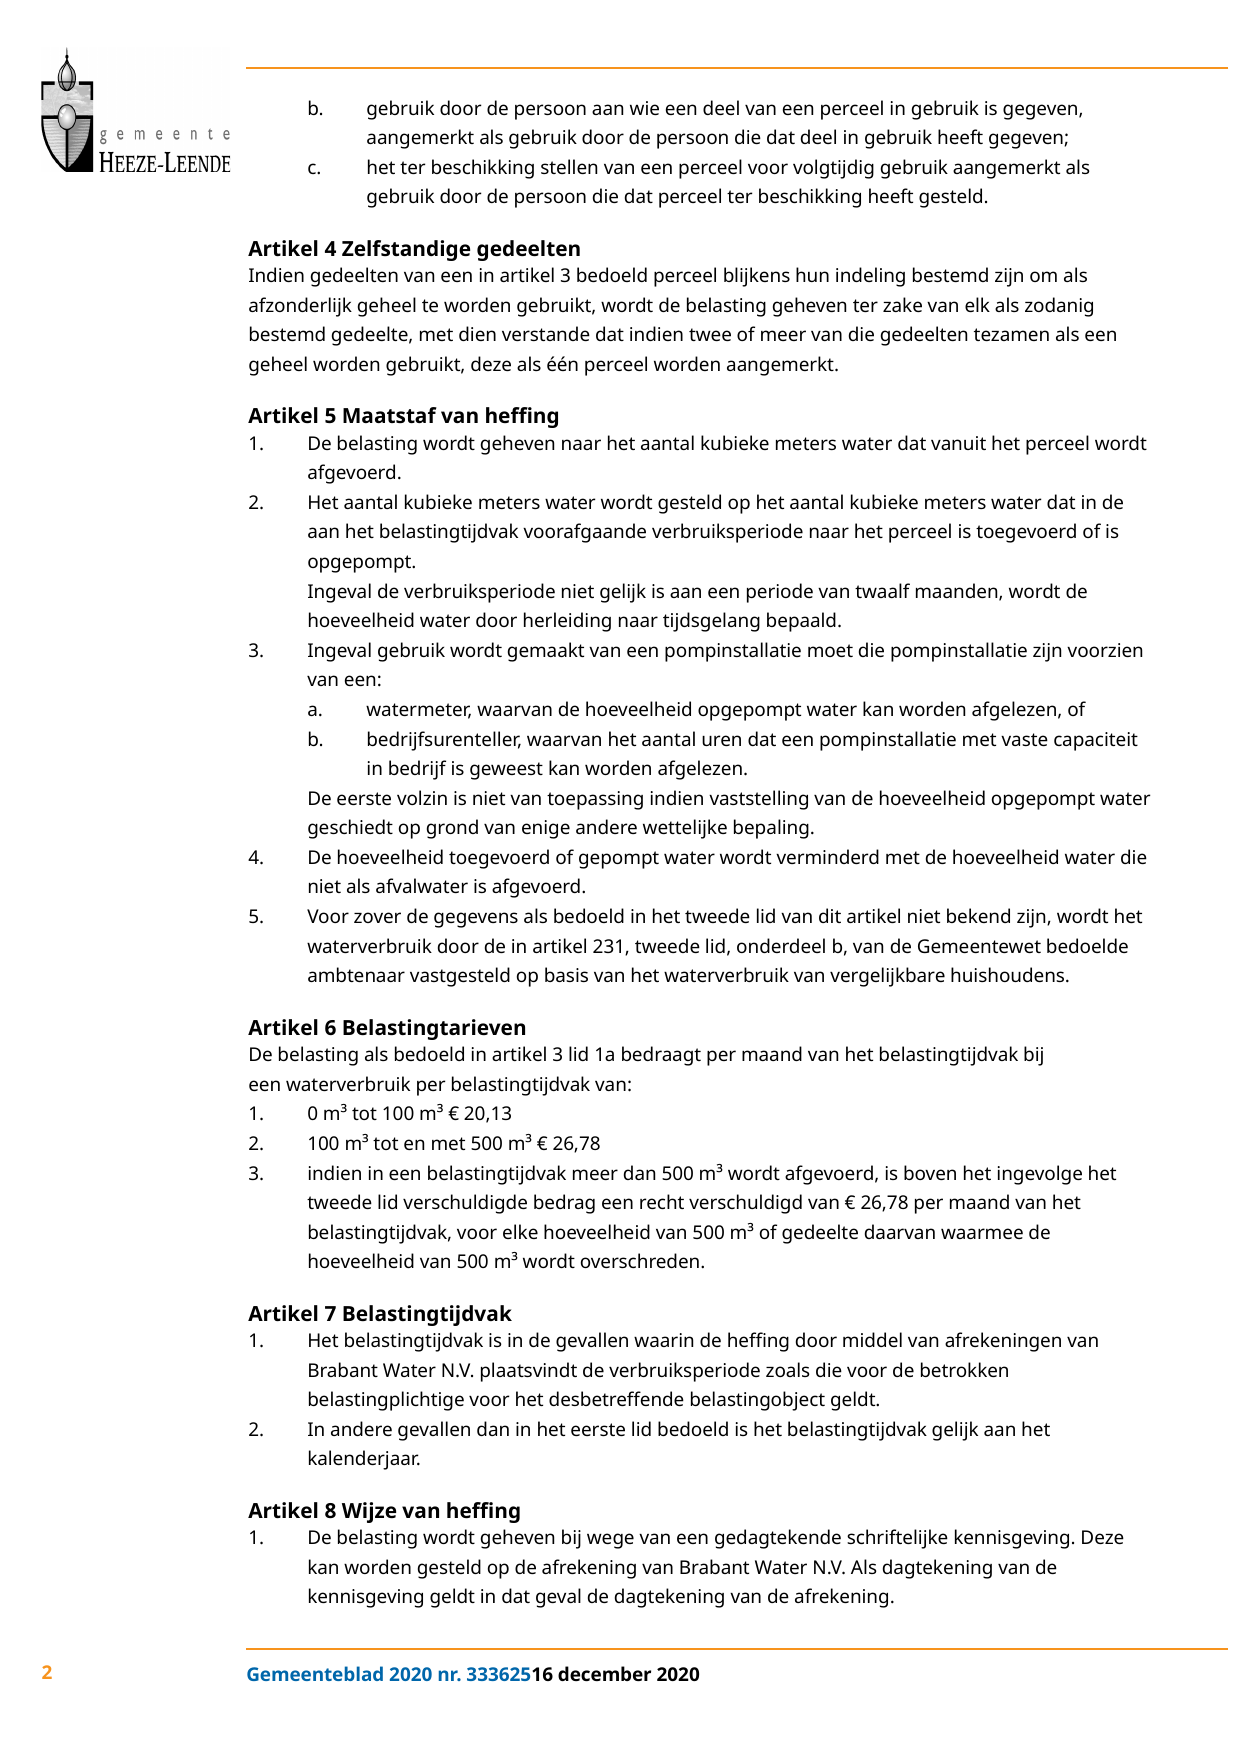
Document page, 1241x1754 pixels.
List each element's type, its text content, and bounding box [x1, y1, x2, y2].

text Artikel 5 Maatstaf van heffing [248, 402, 1152, 430]
list Voor zover de gegevens als bedoeld in het tweede lid van dit artikel niet bekend zijn, wordt het waterverbruik door de in artikel 231, tweede lid, onderdeel b, van de Gemeentewet bedoelde ambtenaar vastgesteld op basis van het waterverbruik van vergelijkbare huishoudens. [248, 903, 1152, 988]
list Het aantal kubieke meters water wordt gesteld op het aantal kubieke meters water dat in de aan het belastingtijdvak voorafgaande verbruiksperiode naar het perceel is toegevoerd of is opgepompt. [248, 489, 1152, 574]
list De belasting wordt geheven bij wege van een gedagtekende schriftelijke kennisgeving. Deze kan worden gesteld op de afrekening van Brabant Water N.V. Als dagtekening van de kennisgeving geldt in dat geval de dagtekening van de afrekening. [248, 1524, 1152, 1609]
text Artikel 7 Belastingtijdvak [248, 1299, 1152, 1327]
text Indien gedeelten van een in artikel 3 bedoeld perceel blijkens hun indeling bestemd zijn om als afzonderlijk geheel te worden gebruikt, wordt de belasting geheven ter zake van elk als zodanig bestemd gedeelte, met dien verstande dat indien twee of meer van die gedeelten tezamen als een geheel worden gebruikt, deze als één perceel worden aangemerkt. [248, 262, 1152, 377]
list 0 m³ tot 100 m³ € 20,13 [248, 1101, 1152, 1126]
list 100 m³ tot en met 500 m³ € 26,78 [248, 1130, 1152, 1156]
list Ingeval de verbruiksperiode niet gelijk is aan een periode van twaalf maanden, wordt de hoeveelheid water door herleiding naar tijdsgelang bepaald. [248, 578, 1152, 633]
list watermeter, waarvan de hoeveelheid opgepompt water kan worden afgelezen, of [307, 696, 1152, 722]
list De belasting wordt geheven naar het aantal kubieke meters water dat vanuit het perceel wordt afgevoerd. [248, 430, 1152, 485]
text De belasting als bedoeld in artikel 3 lid 1a bedraagt per maand van het belastingtijdvak bij [248, 1041, 1152, 1067]
list Het belastingtijdvak is in de gevallen waarin de heffing door middel van afrekeningen van Brabant Water N.V. plaatsvindt de verbruiksperiode zoals die voor de betrokken belastingplichtige voor het desbetreffende belastingobject geldt. [248, 1327, 1152, 1412]
text Artikel 4 Zelfstandige gedeelten [248, 234, 1152, 262]
list In andere gevallen dan in het eerste lid bedoeld is het belastingtijdvak gelijk aan het kalenderjaar. [248, 1416, 1152, 1471]
picture [41, 47, 231, 172]
list De hoeveelheid toegevoerd of gepompt water wordt verminderd met de hoeveelheid water die niet als afvalwater is afgevoerd. [248, 844, 1152, 899]
list De eerste volzin is niet van toepassing indien vaststelling van de hoeveelheid opgepompt water geschiedt op grond van enige andere wettelijke bepaling. [248, 785, 1152, 840]
text Artikel 6 Belastingtarieven [248, 1013, 1152, 1041]
list indien in een belastingtijdvak meer dan 500 m³ wordt afgevoerd, is boven het ingevolge het tweede lid verschuldigde bedrag een recht verschuldigd van € 26,78 per maand van het belastingtijdvak, voor elke hoeveelheid van 500 m³ of gedeelte daarvan waarmee de hoeveelheid van 500 m³ wordt overschreden. [248, 1160, 1152, 1274]
list het ter beschikking stellen van een perceel voor volgtijdig gebruik aangemerkt als gebruik door de persoon die dat perceel ter beschikking heeft gesteld. [307, 154, 1152, 209]
text Artikel 8 Wijze van heffing [248, 1496, 1152, 1524]
list bedrijfsurenteller, waarvan het aantal uren dat een pompinstallatie met vaste capaciteit in bedrijf is geweest kan worden afgelezen. [307, 726, 1152, 781]
list Ingeval gebruik wordt gemaakt van een pompinstallatie moet die pompinstallatie zijn voorzien van een: [248, 637, 1152, 692]
text een waterverbruik per belastingtijdvak van: [248, 1071, 1152, 1097]
list gebruik door de persoon aan wie een deel van een perceel in gebruik is gegeven, aangemerkt als gebruik door de persoon die dat deel in gebruik heeft gegeven; [307, 95, 1152, 150]
